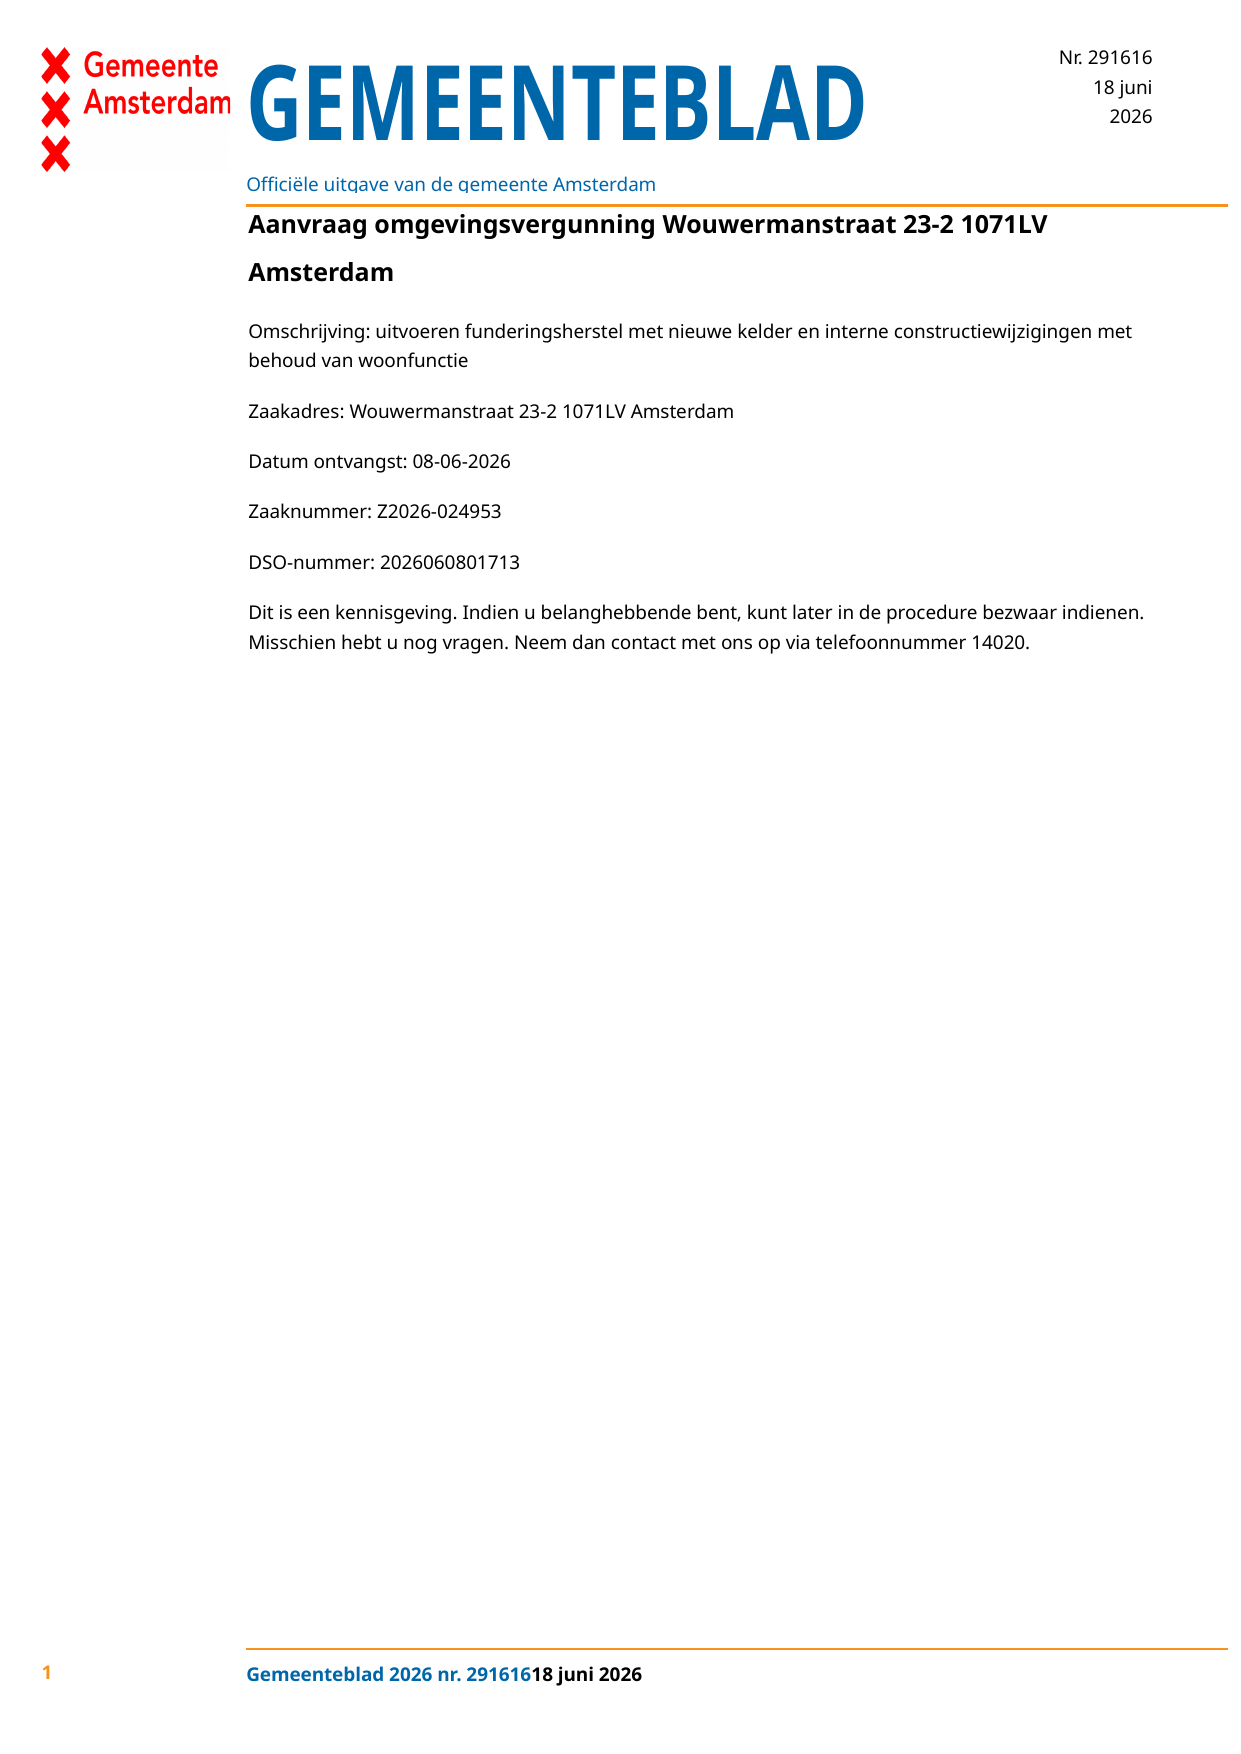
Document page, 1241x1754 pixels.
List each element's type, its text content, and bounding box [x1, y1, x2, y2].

text Omschrijving: uitvoeren funderingsherstel met nieuwe kelder en interne constructiewijzigingen met behoud van woonfunctie [248, 318, 1152, 373]
text Dit is een kennisgeving. Indien u belanghebbende bent, kunt later in de procedure bezwaar indienen. Misschien hebt u nog vragen. Neem dan contact met ons op via telefoonnummer 14020. [248, 599, 1152, 655]
text Datum ontvangst: 08-06-2026 [248, 448, 1152, 474]
text Aanvraag omgevingsvergunning Wouwermanstraat 23-2 1071LV Amsterdam [248, 207, 1152, 288]
picture [41, 47, 231, 172]
text Zaaknummer: Z2026-024953 [248, 499, 1152, 524]
text DSO-nummer: 2026060801713 [248, 549, 1152, 575]
text Zaakadres: Wouwermanstraat 23-2 1071LV Amsterdam [248, 398, 1152, 424]
